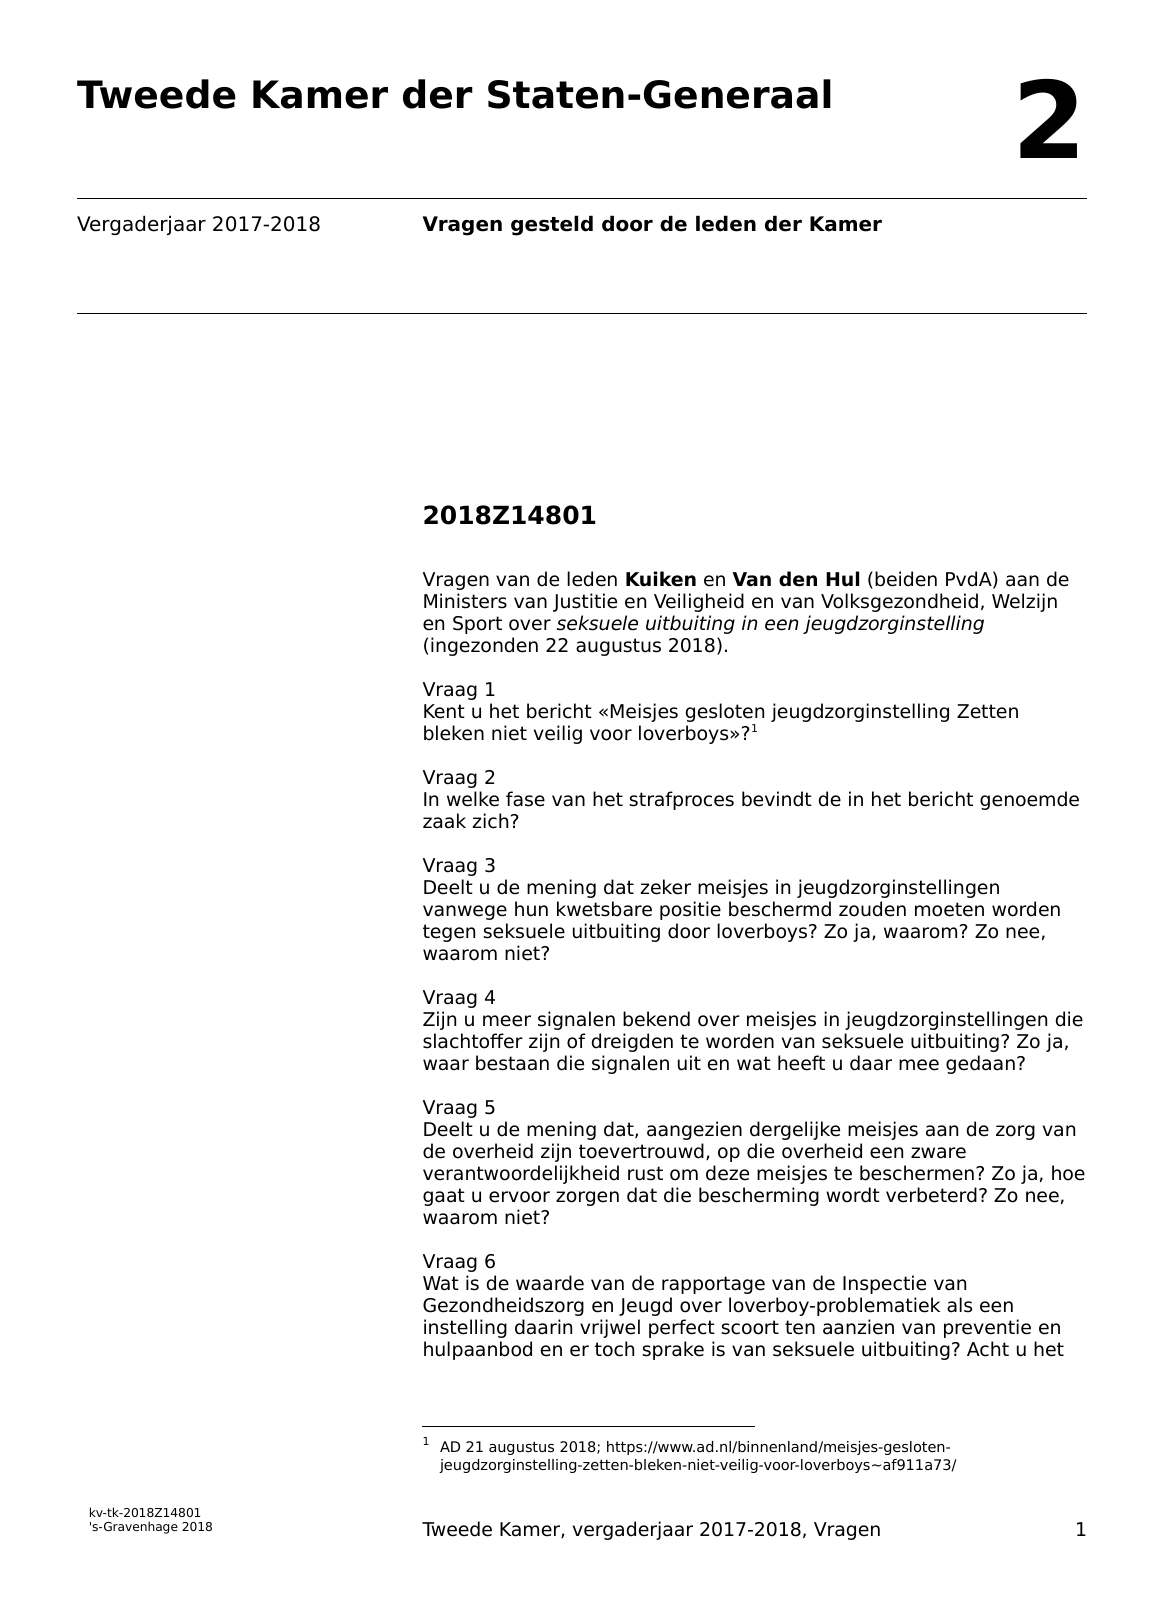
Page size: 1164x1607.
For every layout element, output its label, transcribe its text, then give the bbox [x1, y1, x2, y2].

text Vragen van de leden Kuiken en Van den Hul (beiden PvdA) aan de Ministers van Justitie en Veiligheid en van Volksgezondheid, Welzijn en Sport over seksuele uitbuiting in een jeugdzorginstelling (ingezonden 22 augustus 2018). [422, 569, 1087, 657]
text Vraag 6 [422, 1251, 1087, 1273]
text Vraag 1 [422, 679, 1087, 701]
table_header 2 [886, 59, 1087, 198]
table_header Tweede Kamer der Staten-Generaal [77, 59, 886, 198]
table_cell Vragen gesteld door de leden der Kamer [422, 199, 1087, 313]
text Deelt u de mening dat zeker meisjes in jeugdzorginstellingen vanwege hun kwetsbare positie beschermd zouden moeten worden tegen seksuele uitbuiting door loverboys? Zo ja, waarom? Zo nee, waarom niet? [422, 877, 1087, 965]
text Kent u het bericht «Meisjes gesloten jeugdzorginstelling Zetten bleken niet veilig voor loverboys»? [422, 701, 1087, 745]
table_cell Vergaderjaar 2017-2018 [77, 199, 422, 313]
text 's-Gravenhage 2018 [88, 1520, 323, 1534]
text 2018Z14801 [422, 501, 1087, 531]
text AD 21 augustus 2018; https://www.ad.nl/binnenland/meisjes-gesloten-jeugdzorginstelling-zetten-bleken-niet-veilig-voor-loverboys~af911a73/ [422, 1435, 1087, 1474]
text Wat is de waarde van de rapportage van de Inspectie van Gezondheidszorg en Jeugd over loverboy-problematiek als een instelling daarin vrijwel perfect scoort ten aanzien van preventie en hulpaanbod en er toch sprake is van seksuele uitbuiting? Acht u het [422, 1273, 1087, 1361]
text Deelt u de mening dat, aangezien dergelijke meisjes aan de zorg van de overheid zijn toevertrouwd, op die overheid een zware verantwoordelijkheid rust om deze meisjes te beschermen? Zo ja, hoe gaat u ervoor zorgen dat die bescherming wordt verbeterd? Zo nee, waarom niet? [422, 1119, 1087, 1229]
text Zijn u meer signalen bekend over meisjes in jeugdzorginstellingen die slachtoffer zijn of dreigden te worden van seksuele uitbuiting? Zo ja, waar bestaan die signalen uit en wat heeft u daar mee gedaan? [422, 1009, 1087, 1075]
text Vraag 3 [422, 855, 1087, 877]
text kv-tk-2018Z14801 [88, 1506, 323, 1520]
text In welke fase van het strafproces bevindt de in het bericht genoemde zaak zich? [422, 789, 1087, 833]
text Vraag 5 [422, 1097, 1087, 1119]
text Vraag 2 [422, 767, 1087, 789]
text Vraag 4 [422, 987, 1087, 1009]
